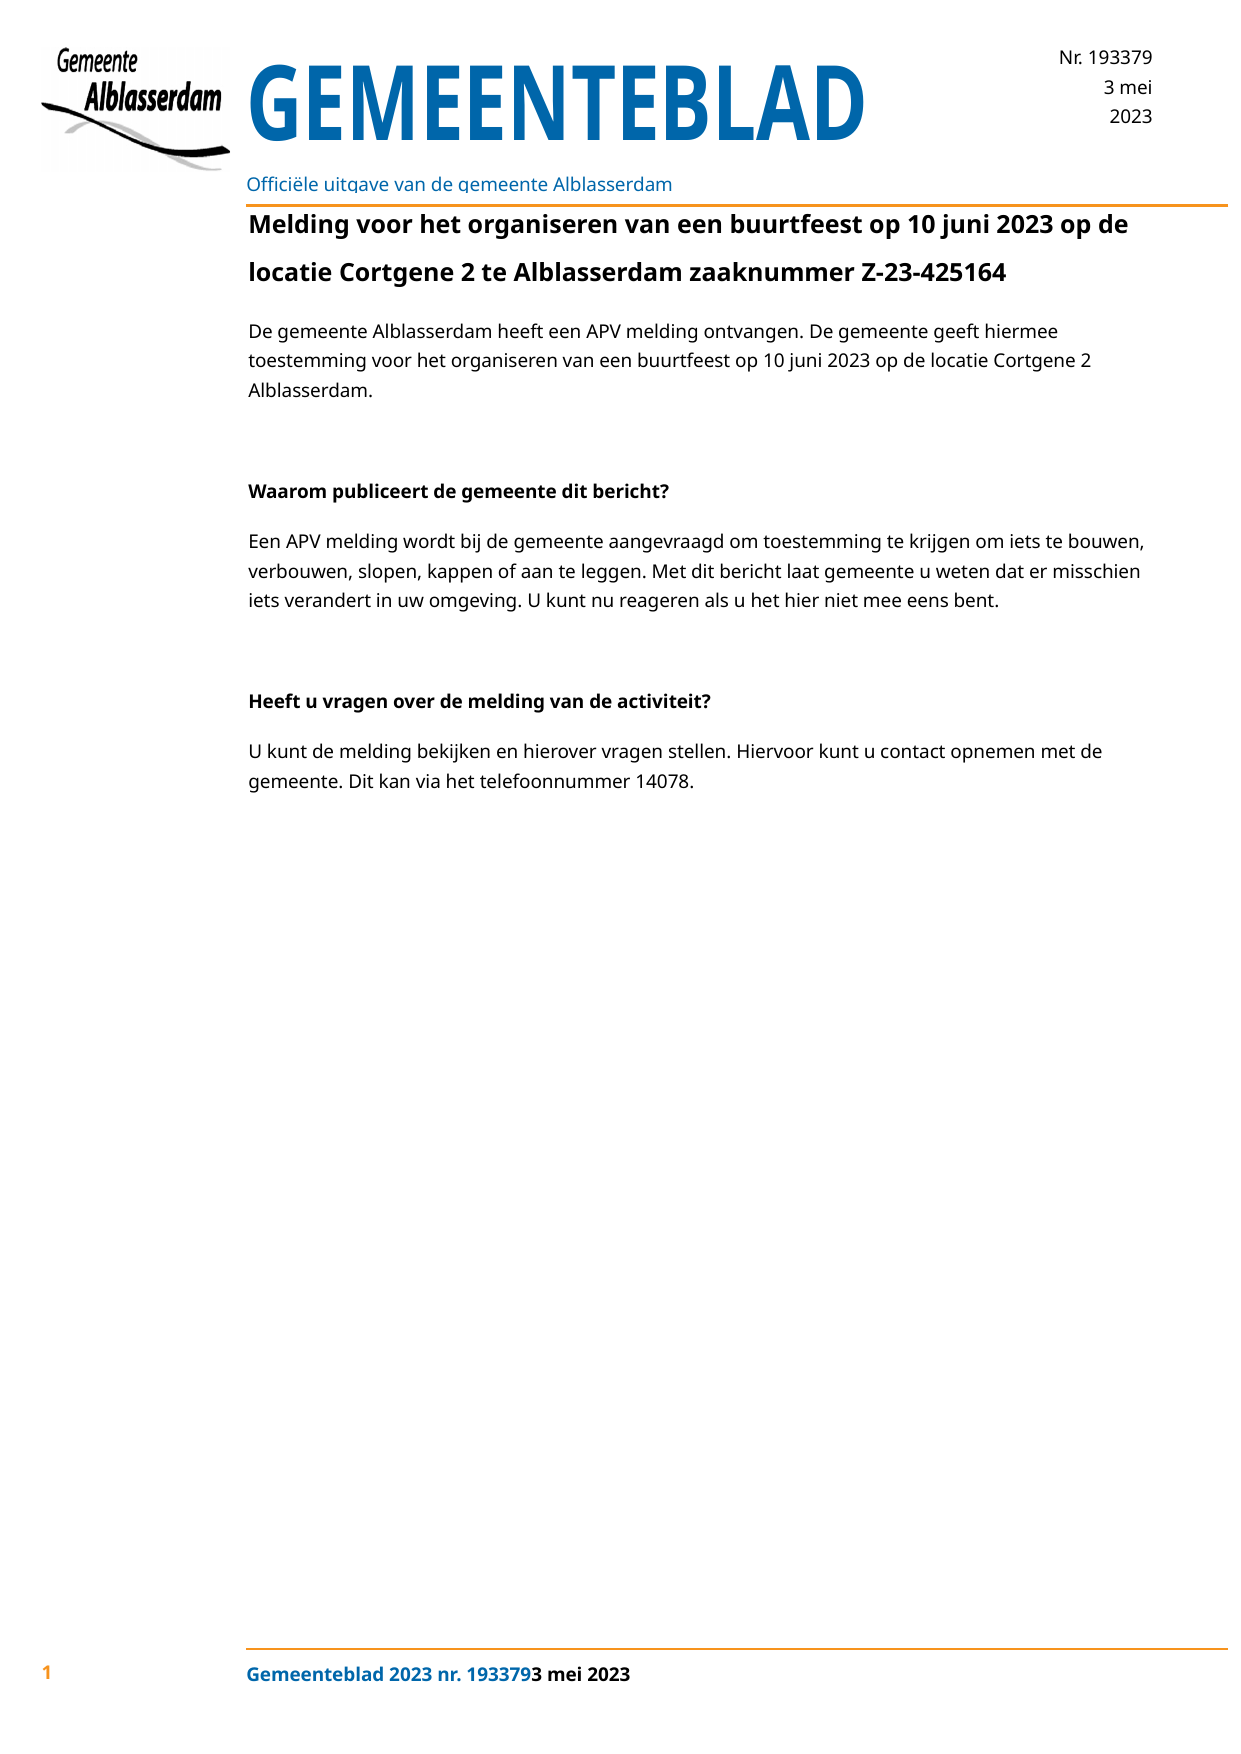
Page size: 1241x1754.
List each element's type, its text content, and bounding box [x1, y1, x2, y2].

text Heeft u vragen over de melding van de activiteit? [248, 688, 1152, 714]
picture [41, 47, 231, 172]
text U kunt de melding bekijken en hierover vragen stellen. Hiervoor kunt u contact opnemen met de gemeente. Dit kan via het telefoonnummer 14078. [248, 739, 1152, 794]
text Een APV melding wordt bij de gemeente aangevraagd om toestemming te krijgen om iets te bouwen, verbouwen, slopen, kappen of aan te leggen. Met dit bericht laat gemeente u weten dat er misschien iets verandert in uw omgeving. U kunt nu reageren als u het hier niet mee eens bent. [248, 528, 1152, 613]
text Melding voor het organiseren van een buurtfeest op 10 juni 2023 op de locatie Cortgene 2 te Alblasserdam zaaknummer Z-23-425164 [248, 207, 1152, 288]
text Waarom publiceert de gemeente dit bericht? [248, 478, 1152, 504]
text De gemeente Alblasserdam heeft een APV melding ontvangen. De gemeente geeft hiermee toestemming voor het organiseren van een buurtfeest op 10 juni 2023 op de locatie Cortgene 2 Alblasserdam. [248, 318, 1152, 403]
